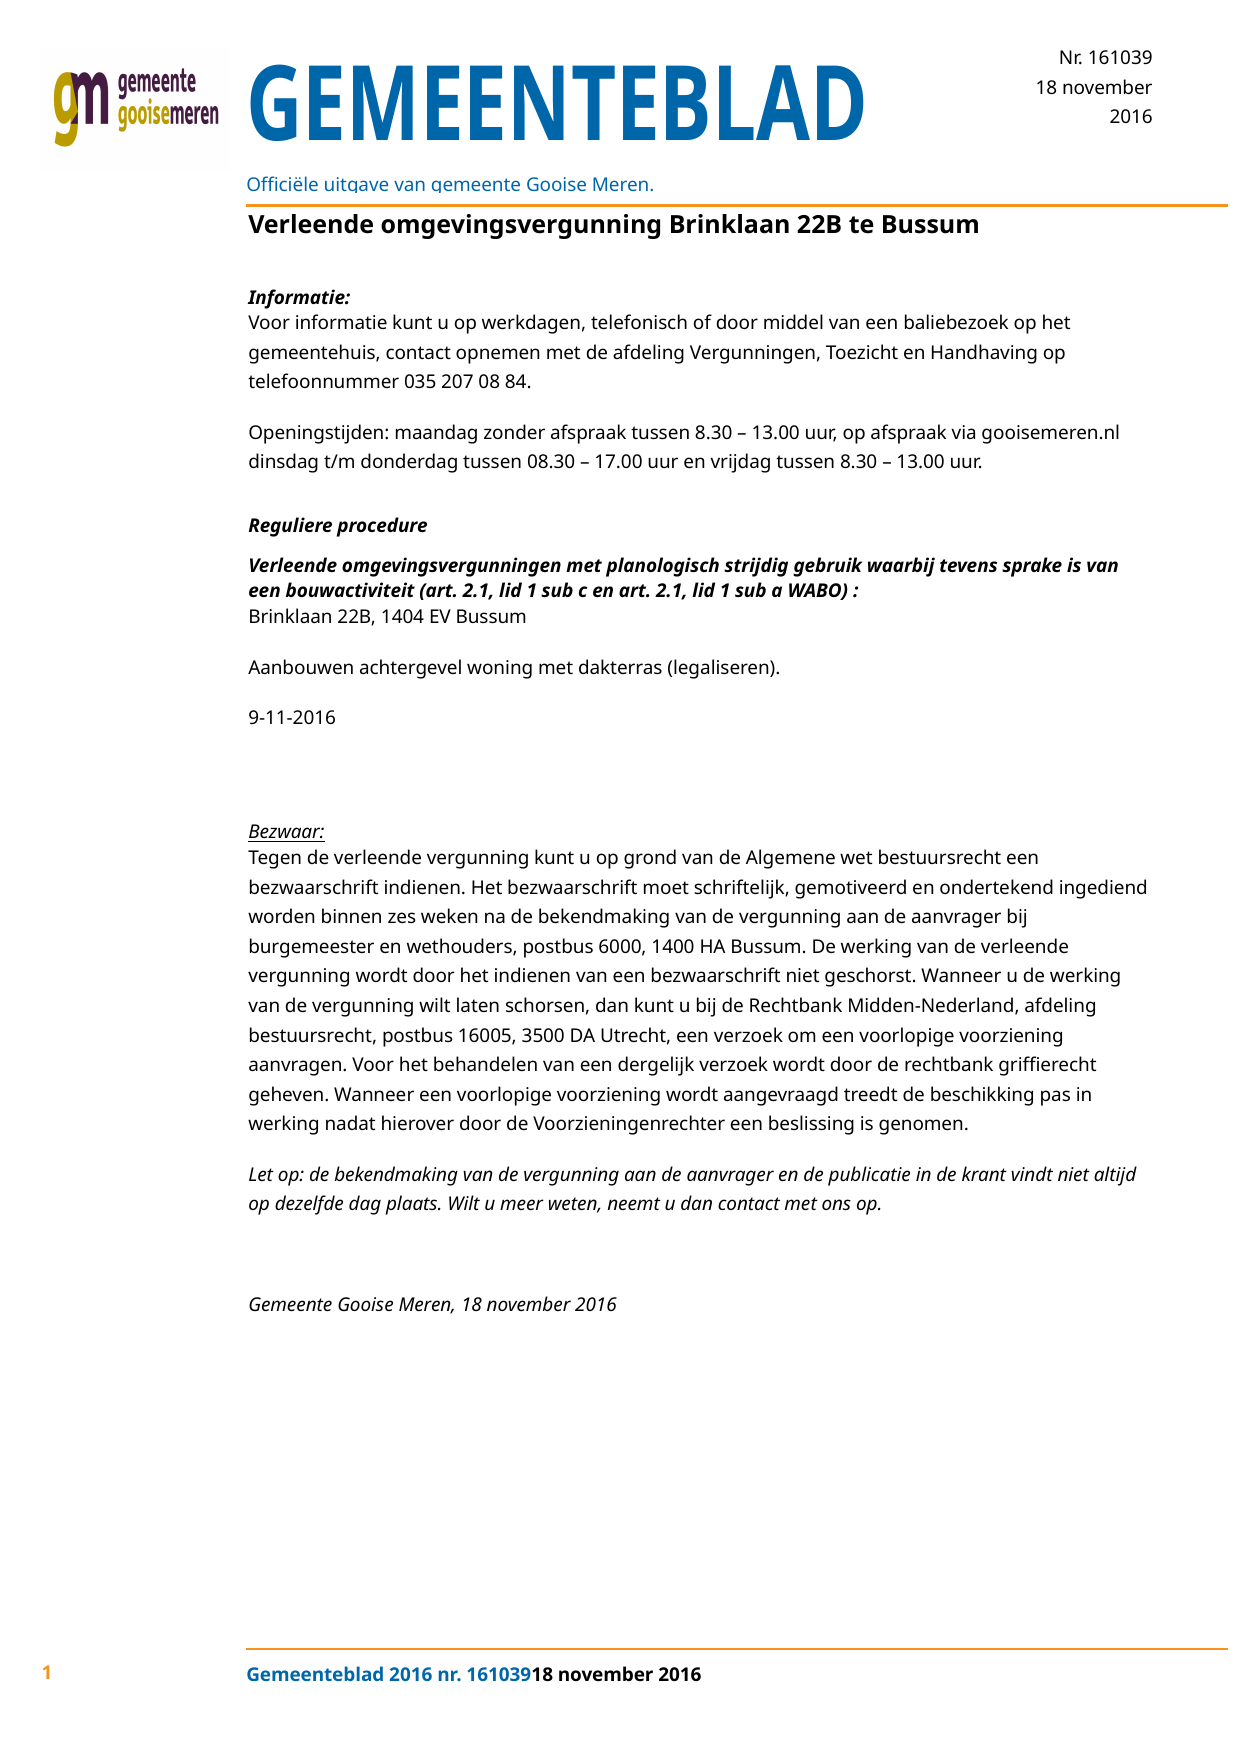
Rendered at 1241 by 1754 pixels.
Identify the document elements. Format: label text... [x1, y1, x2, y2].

picture [41, 47, 231, 172]
text Openingstijden: maandag zonder afspraak tussen 8.30 – 13.00 uur, op afspraak via gooisemeren.nl dinsdag t/m donderdag tussen 08.30 – 17.00 uur en vrijdag tussen 8.30 – 13.00 uur. [248, 419, 1152, 474]
text Aanbouwen achtergevel woning met dakterras (legaliseren). [248, 654, 1152, 679]
text Verleende omgevingsvergunning Brinklaan 22B te Bussum [248, 207, 1152, 241]
text Informatie: [248, 284, 1152, 309]
text Bezwaar: [248, 819, 1152, 844]
text 9-11-2016 [248, 704, 1152, 730]
text Gemeente Gooise Meren, 18 november 2016 [248, 1291, 1152, 1317]
text Brinklaan 22B, 1404 EV Bussum [248, 603, 1152, 629]
text Voor informatie kunt u op werkdagen, telefonisch of door middel van een baliebezoek op het gemeentehuis, contact opnemen met de afdeling Vergunningen, Toezicht en Handhaving op telefoonnummer 035 207 08 84. [248, 309, 1152, 394]
text Tegen de verleende vergunning kunt u op grond van de Algemene wet bestuursrecht een bezwaarschrift indienen. Het bezwaarschrift moet schriftelijk, gemotiveerd en ondertekend ingediend worden binnen zes weken na de bekendmaking van de vergunning aan de aanvrager bij burgemeester en wethouders, postbus 6000, 1400 HA Bussum. De werking van de verleende vergunning wordt door het indienen van een bezwaarschrift niet geschorst. Wanneer u de werking van de vergunning wilt laten schorsen, dan kunt u bij de Rechtbank Midden-Nederland, afdeling bestuursrecht, postbus 16005, 3500 DA Utrecht, een verzoek om een voorlopige voorziening aanvragen. Voor het behandelen van een dergelijk verzoek wordt door de rechtbank griffierecht geheven. Wanneer een voorlopige voorziening wordt aangevraagd treedt de beschikking pas in werking nadat hierover door de Voorzieningenrechter een beslissing is genomen. [248, 844, 1152, 1136]
text Let op: de bekendmaking van de vergunning aan de aanvrager en de publicatie in de krant vindt niet altijd op dezelfde dag plaats. Wilt u meer weten, neemt u dan contact met ons op. [248, 1161, 1152, 1216]
text Reguliere procedure [248, 513, 1152, 538]
text Verleende omgevingsvergunningen met planologisch strijdig gebruik waarbij tevens sprake is van een bouwactiviteit (art. 2.1, lid 1 sub c en art. 2.1, lid 1 sub a WABO) : [248, 552, 1152, 603]
